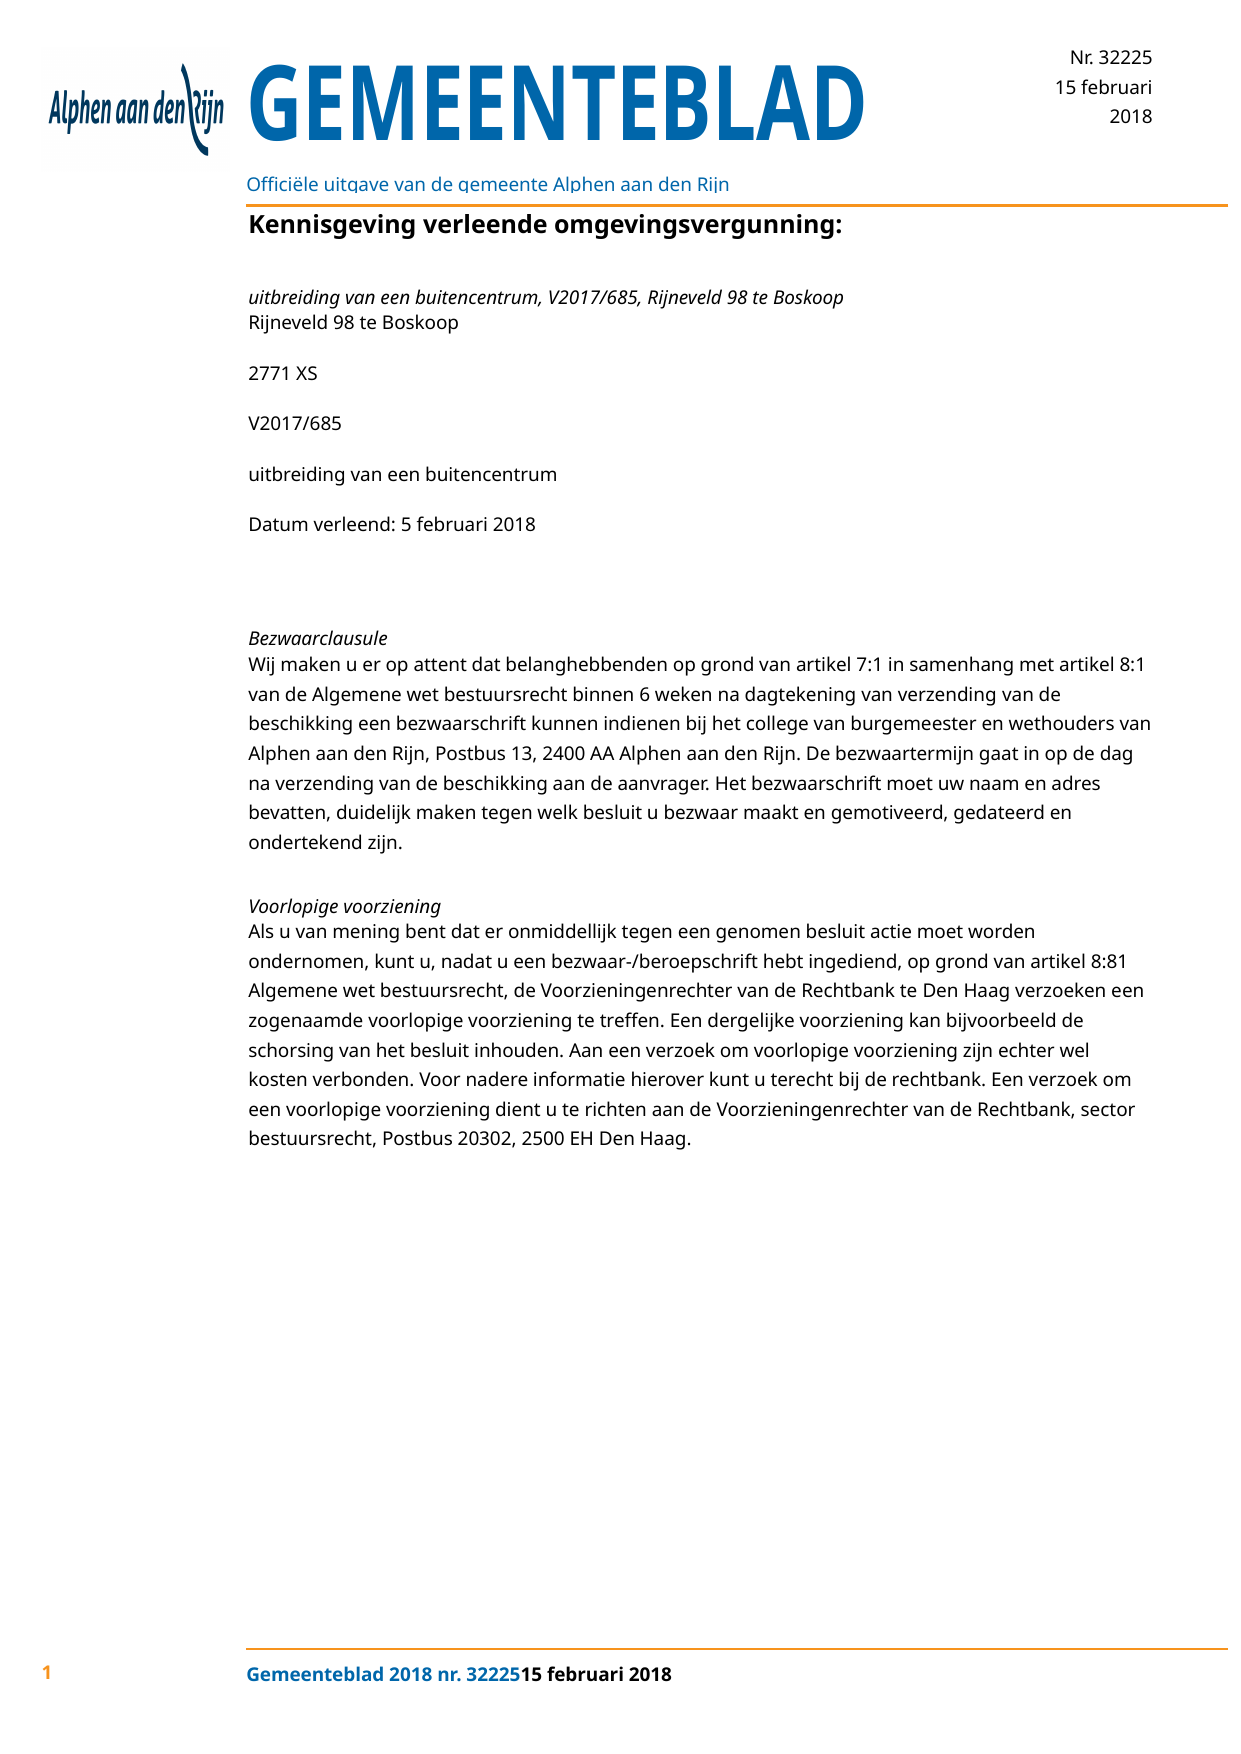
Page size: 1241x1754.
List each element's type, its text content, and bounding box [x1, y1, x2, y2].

text Kennisgeving verleende omgevingsvergunning: [248, 207, 1152, 241]
text 2771 XS [248, 360, 1152, 386]
text Bezwaarclausule [248, 626, 1152, 651]
text uitbreiding van een buitencentrum, V2017/685, Rijneveld 98 te Boskoop [248, 284, 1152, 309]
text Rijneveld 98 te Boskoop [248, 309, 1152, 335]
text Als u van mening bent dat er onmiddellijk tegen een genomen besluit actie moet worden ondernomen, kunt u, nadat u een bezwaar-/beroepschrift hebt ingediend, op grond van artikel 8:81 Algemene wet bestuursrecht, de Voorzieningenrechter van de Rechtbank te Den Haag verzoeken een zogenaamde voorlopige voorziening te treffen. Een dergelijke voorziening kan bijvoorbeeld de schorsing van het besluit inhouden. Aan een verzoek om voorlopige voorziening zijn echter wel kosten verbonden. Voor nadere informatie hierover kunt u terecht bij de rechtbank. Een verzoek om een voorlopige voorziening dient u te richten aan de Voorzieningenrechter van de Rechtbank, sector bestuursrecht, Postbus 20302, 2500 EH Den Haag. [248, 918, 1152, 1151]
text Wij maken u er op attent dat belanghebbenden op grond van artikel 7:1 in samenhang met artikel 8:1 van de Algemene wet bestuursrecht binnen 6 weken na dagtekening van verzending van de beschikking een bezwaarschrift kunnen indienen bij het college van burgemeester en wethouders van Alphen aan den Rijn, Postbus 13, 2400 AA Alphen aan den Rijn. De bezwaartermijn gaat in op de dag na verzending van de beschikking aan de aanvrager. Het bezwaarschrift moet uw naam en adres bevatten, duidelijk maken tegen welk besluit u bezwaar maakt en gemotiveerd, gedateerd en ondertekend zijn. [248, 651, 1152, 854]
text uitbreiding van een buitencentrum [248, 461, 1152, 487]
text V2017/685 [248, 410, 1152, 436]
text Voorlopige voorziening [248, 893, 1152, 918]
picture [41, 47, 231, 172]
text Datum verleend: 5 februari 2018 [248, 511, 1152, 537]
